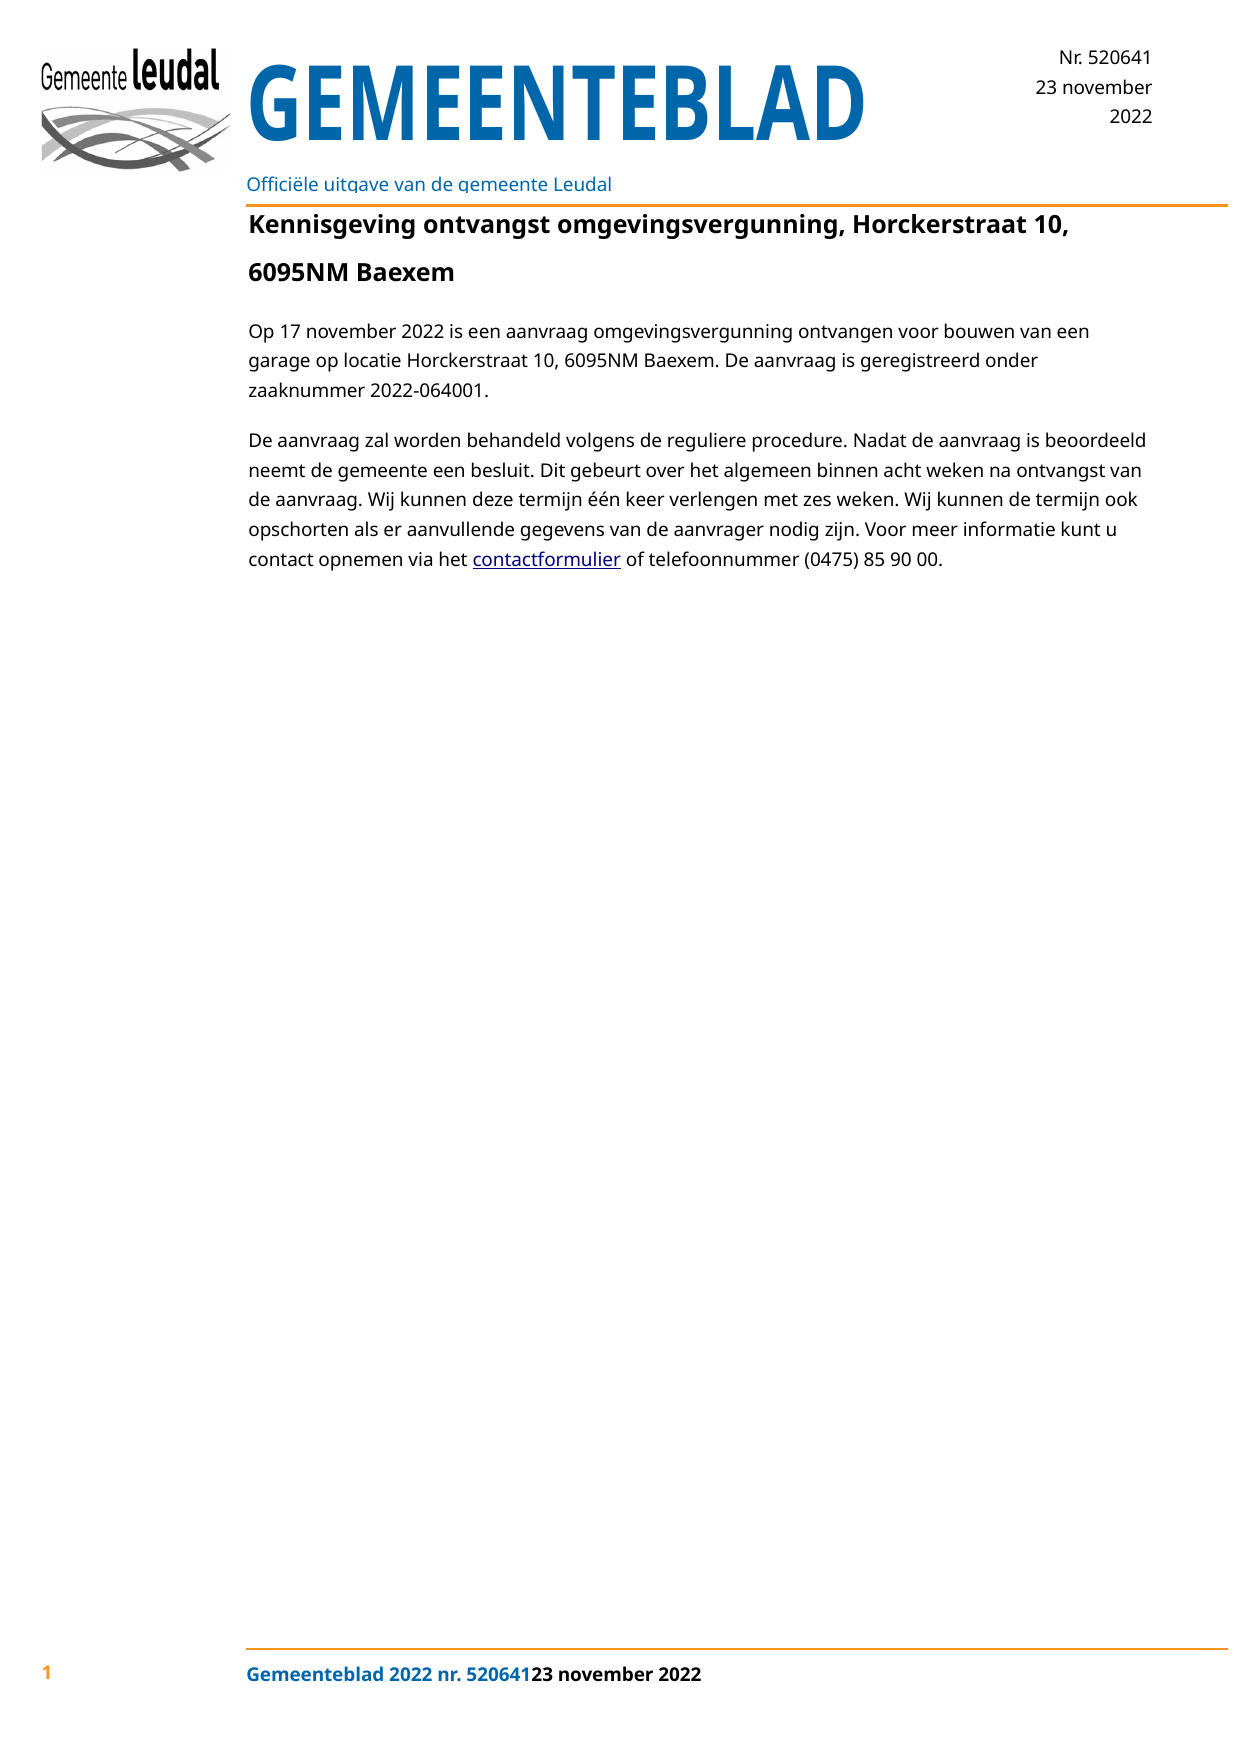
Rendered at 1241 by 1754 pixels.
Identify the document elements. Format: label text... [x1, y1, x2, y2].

text Op 17 november 2022 is een aanvraag omgevingsvergunning ontvangen voor bouwen van een garage op locatie Horckerstraat 10, 6095NM Baexem. De aanvraag is geregistreerd onder zaaknummer 2022-064001. [248, 318, 1152, 403]
text De aanvraag zal worden behandeld volgens de reguliere procedure. Nadat de aanvraag is beoordeeld neemt de gemeente een besluit. Dit gebeurt over het algemeen binnen acht weken na ontvangst van de aanvraag. Wij kunnen deze termijn één keer verlengen met zes weken. Wij kunnen de termijn ook opschorten als er aanvullende gegevens van de aanvrager nodig zijn. Voor meer informatie kunt u contact opnemen via het contactformulier of telefoonnummer (0475) 85 90 00. [248, 427, 1152, 572]
picture [41, 47, 231, 172]
text Kennisgeving ontvangst omgevingsvergunning, Horckerstraat 10, 6095NM Baexem [248, 207, 1152, 288]
